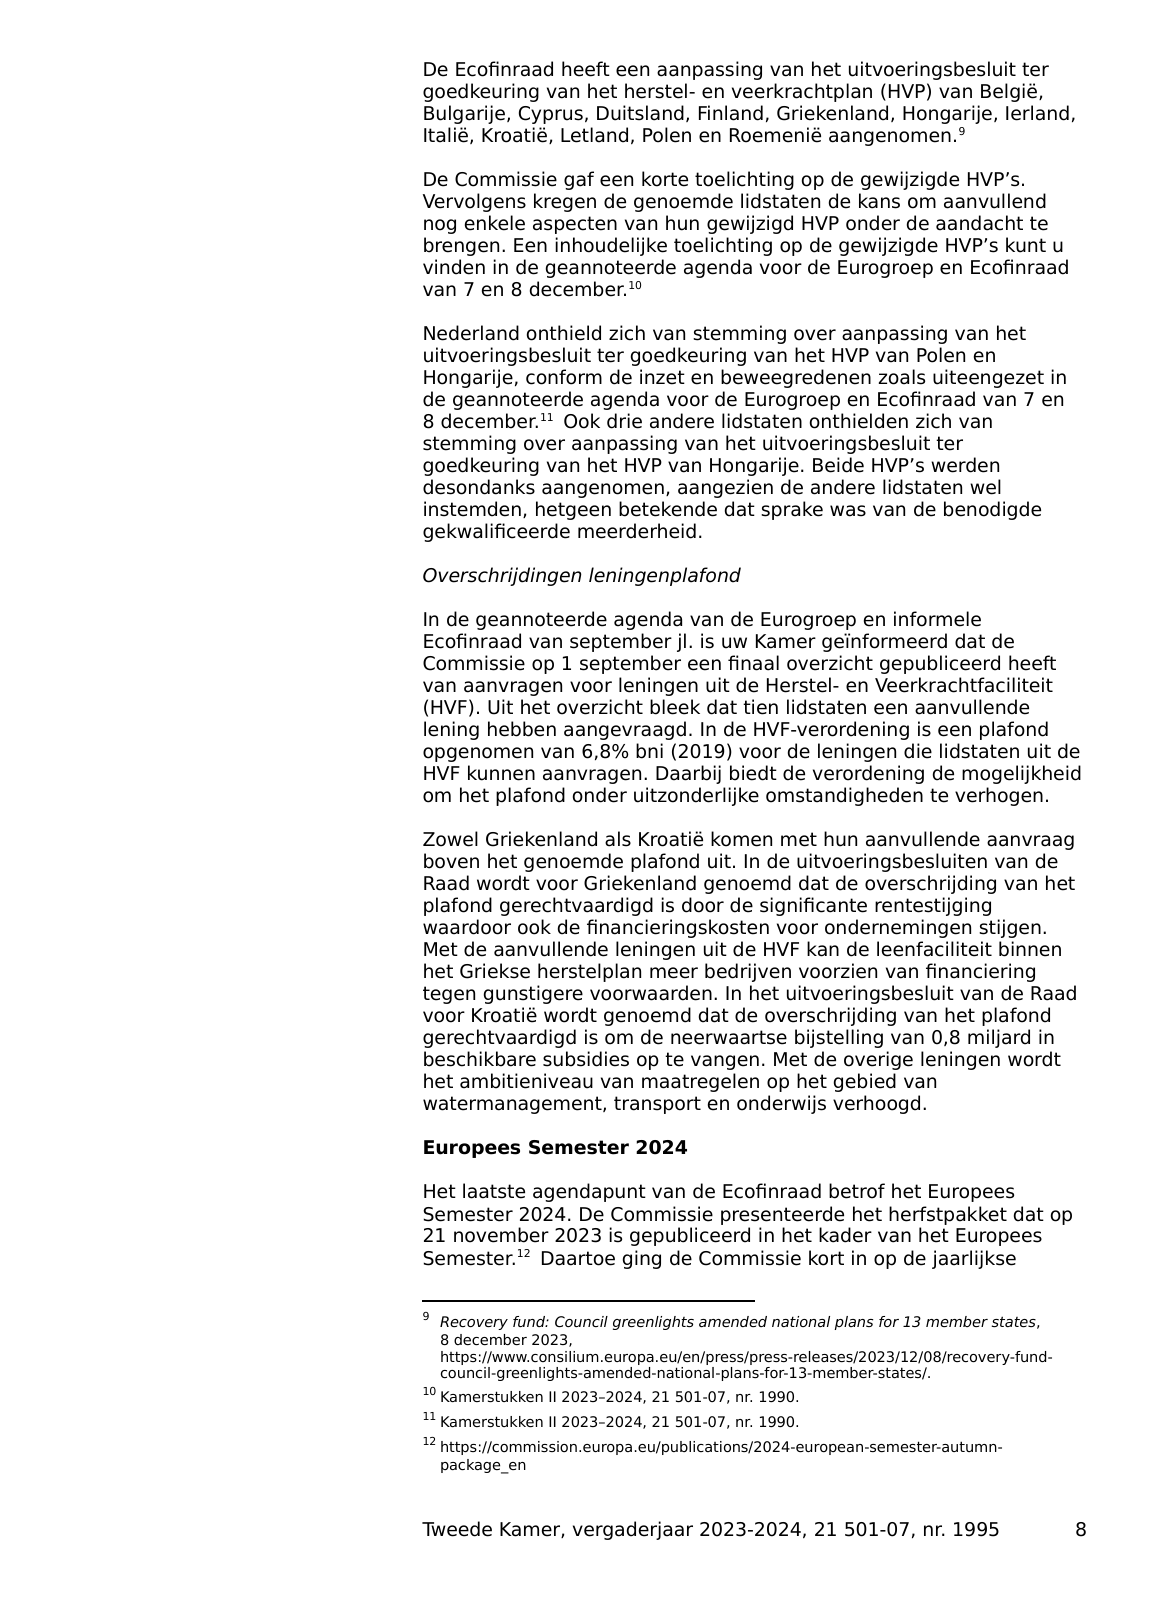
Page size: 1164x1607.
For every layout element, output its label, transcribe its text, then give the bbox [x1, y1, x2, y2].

subtitle Overschrijdingen leningenplafond [422, 565, 1087, 587]
text De Ecofinraad heeft een aanpassing van het uitvoeringsbesluit ter goedkeuring van het herstel- en veerkrachtplan (HVP) van België, Bulgarije, Cyprus, Duitsland, Finland, Griekenland, Hongarije, Ierland, Italië, Kroatië, Letland, Polen en Roemenië aangenomen. [422, 59, 1087, 147]
text Recovery fund: Council greenlights amended national plans for 13 member states, 8 december 2023, https://www.consilium.europa.eu/en/press/press-releases/2023/12/08/recovery-fund-council-greenlights-amended-national-plans-for-13-member-states/. [422, 1310, 1087, 1382]
text Nederland onthield zich van stemming over aanpassing van het uitvoeringsbesluit ter goedkeuring van het HVP van Polen en Hongarije, conform de inzet en beweegredenen zoals uiteengezet in de geannoteerde agenda voor de Eurogroep en Ecofinraad van 7 en 8 december. Ook drie andere lidstaten onthielden zich van stemming over aanpassing van het uitvoeringsbesluit ter goedkeuring van het HVP van Hongarije. Beide HVP’s werden desondanks aangenomen, aangezien de andere lidstaten wel instemden, hetgeen betekende dat sprake was van de benodigde gekwalificeerde meerderheid. [422, 323, 1087, 543]
text In de geannoteerde agenda van de Eurogroep en informele Ecofinraad van september jl. is uw Kamer geïnformeerd dat de Commissie op 1 september een finaal overzicht gepubliceerd heeft van aanvragen voor leningen uit de Herstel- en Veerkrachtfaciliteit (HVF). Uit het overzicht bleek dat tien lidstaten een aanvullende lening hebben aangevraagd. In de HVF-verordening is een plafond opgenomen van 6,8% bni (2019) voor de leningen die lidstaten uit de HVF kunnen aanvragen. Daarbij biedt de verordening de mogelijkheid om het plafond onder uitzonderlijke omstandigheden te verhogen. [422, 609, 1087, 807]
text Het laatste agendapunt van de Ecofinraad betrof het Europees Semester 2024. De Commissie presenteerde het herfstpakket dat op 21 november 2023 is gepubliceerd in het kader van het Europees Semester. Daartoe ging de Commissie kort in op de jaarlijkse [422, 1181, 1087, 1269]
text De Commissie gaf een korte toelichting op de gewijzigde HVP’s. Vervolgens kregen de genoemde lidstaten de kans om aanvullend nog enkele aspecten van hun gewijzigd HVP onder de aandacht te brengen. Een inhoudelijke toelichting op de gewijzigde HVP’s kunt u vinden in de geannoteerde agenda voor de Eurogroep en Ecofinraad van 7 en 8 december. [422, 169, 1087, 301]
subtitle Europees Semester 2024 [422, 1137, 1087, 1159]
text Kamerstukken II 2023–2024, 21 501-07, nr. 1990. [422, 1385, 1087, 1407]
text https://commission.europa.eu/publications/2024-european-semester-autumn-package_en [422, 1435, 1087, 1474]
text Zowel Griekenland als Kroatië komen met hun aanvullende aanvraag boven het genoemde plafond uit. In de uitvoeringsbesluiten van de Raad wordt voor Griekenland genoemd dat de overschrijding van het plafond gerechtvaardigd is door de significante rentestijging waardoor ook de financieringskosten voor ondernemingen stijgen. Met de aanvullende leningen uit de HVF kan de leenfaciliteit binnen het Griekse herstelplan meer bedrijven voorzien van financiering tegen gunstigere voorwaarden. In het uitvoeringsbesluit van de Raad voor Kroatië wordt genoemd dat de overschrijding van het plafond gerechtvaardigd is om de neerwaartse bijstelling van 0,8 miljard in beschikbare subsidies op te vangen. Met de overige leningen wordt het ambitieniveau van maatregelen op het gebied van watermanagement, transport en onderwijs verhoogd. [422, 829, 1087, 1115]
text Kamerstukken II 2023–2024, 21 501-07, nr. 1990. [422, 1410, 1087, 1432]
